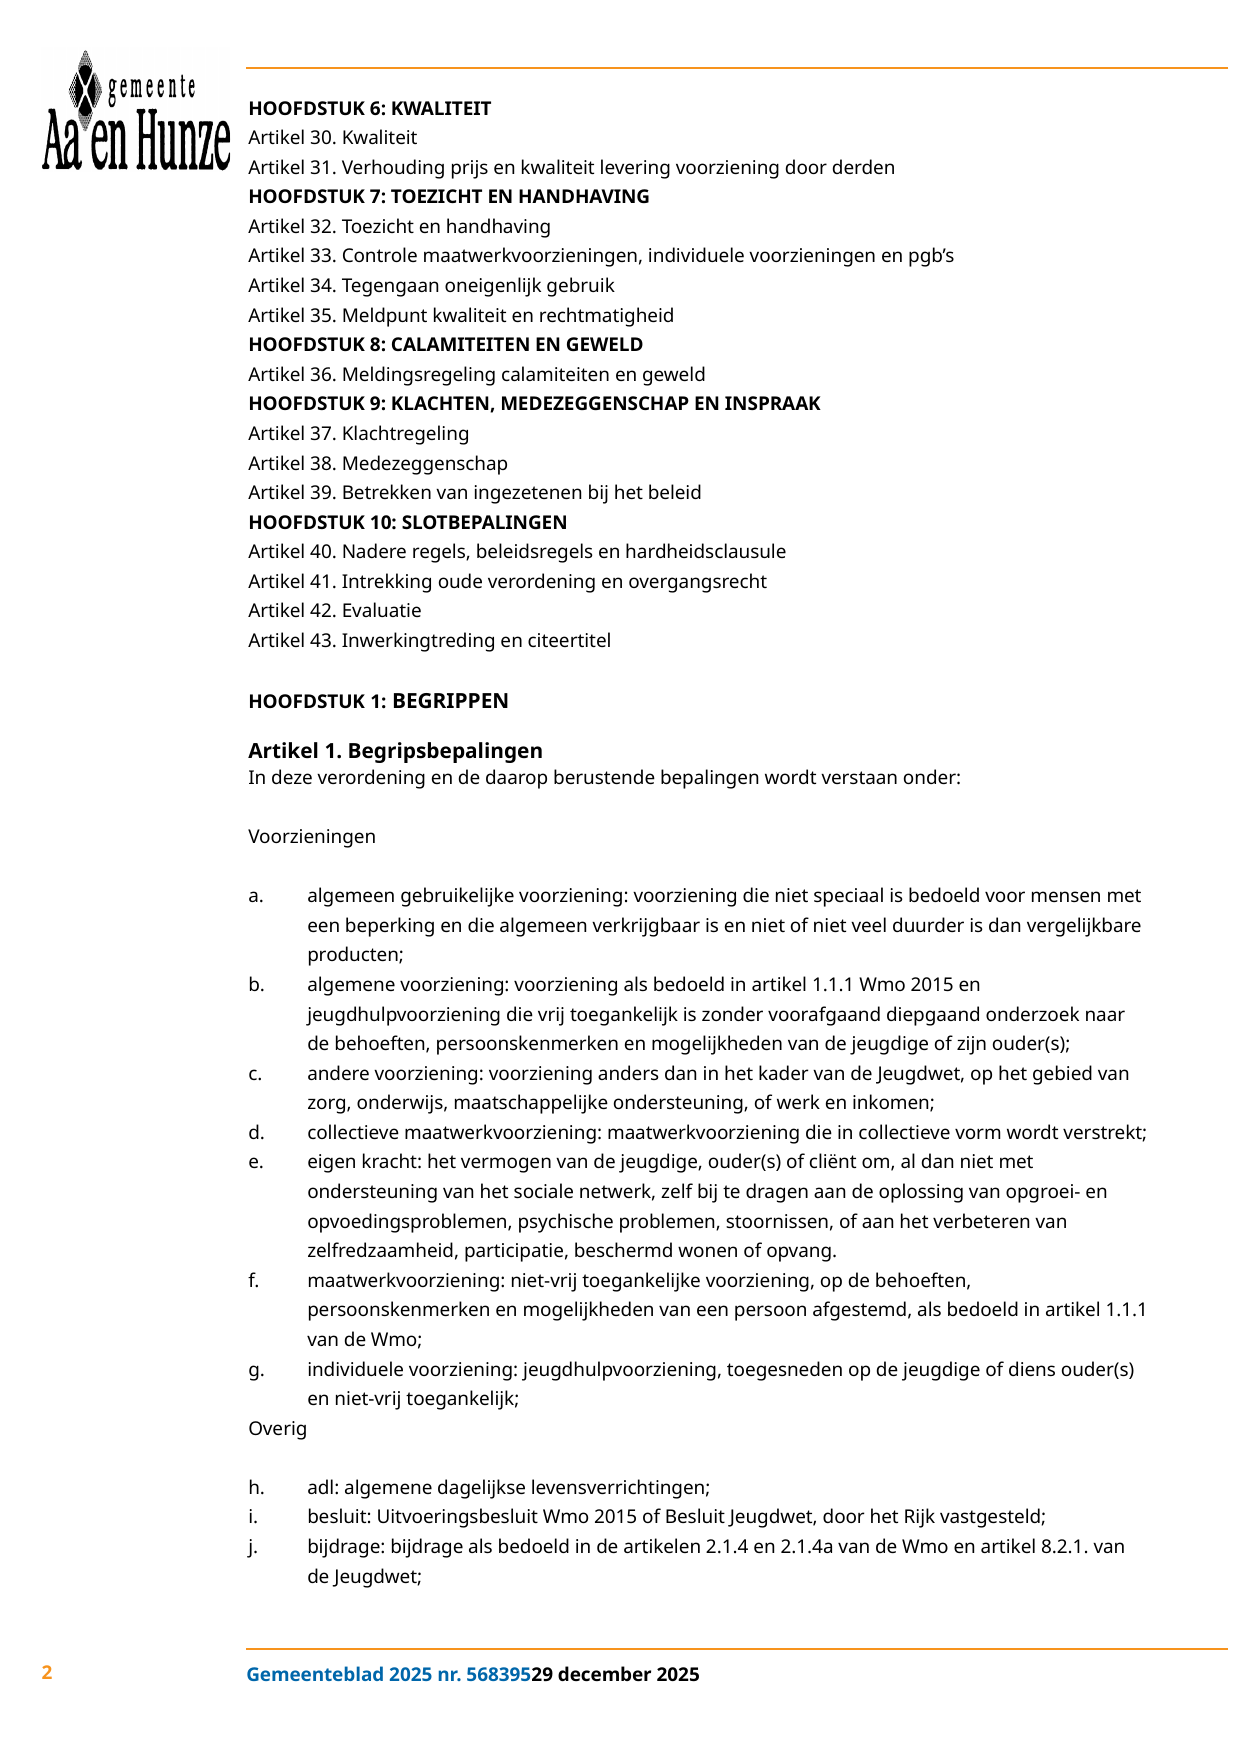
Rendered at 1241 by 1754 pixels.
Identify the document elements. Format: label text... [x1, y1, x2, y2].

text HOOFDSTUK 9: KLACHTEN, MEDEZEGGENSCHAP EN INSPRAAK [248, 391, 1152, 416]
text Artikel 31. Verhouding prijs en kwaliteit levering voorziening door derden [248, 154, 1152, 180]
list algemeen gebruikelijke voorziening: voorziening die niet speciaal is bedoeld voor mensen met een beperking en die algemeen verkrijgbaar is en niet of niet veel duurder is dan vergelijkbare producten; [248, 882, 1152, 967]
picture [41, 47, 231, 172]
text Artikel 43. Inwerkingtreding en citeertitel [248, 627, 1152, 653]
text Artikel 35. Meldpunt kwaliteit en rechtmatigheid [248, 302, 1152, 328]
list maatwerkvoorziening: niet-vrij toegankelijke voorziening, op de behoeften, persoonskenmerken en mogelijkheden van een persoon afgestemd, als bedoeld in artikel 1.1.1 van de Wmo; [248, 1267, 1152, 1352]
text HOOFDSTUK 6: KWALITEIT [248, 95, 1152, 121]
list algemene voorziening: voorziening als bedoeld in artikel 1.1.1 Wmo 2015 en jeugdhulpvoorziening die vrij toegankelijk is zonder voorafgaand diepgaand onderzoek naar de behoeften, persoonskenmerken en mogelijkheden van de jeugdige of zijn ouder(s); [248, 971, 1152, 1056]
list besluit: Uitvoeringsbesluit Wmo 2015 of Besluit Jeugdwet, door het Rijk vastgesteld; [248, 1504, 1152, 1529]
text HOOFDSTUK 10: SLOTBEPALINGEN [248, 509, 1152, 535]
text Artikel 1. Begripsbepalingen [248, 736, 1152, 764]
text HOOFDSTUK 8: CALAMITEITEN EN GEWELD [248, 331, 1152, 357]
list bijdrage: bijdrage als bedoeld in de artikelen 2.1.4 en 2.1.4a van de Wmo en artikel 8.2.1. van de Jeugdwet; [248, 1533, 1152, 1589]
list andere voorziening: voorziening anders dan in het kader van de Jeugdwet, op het gebied van zorg, onderwijs, maatschappelijke ondersteuning, of werk en inkomen; [248, 1060, 1152, 1115]
text Artikel 36. Meldingsregeling calamiteiten en geweld [248, 361, 1152, 387]
text Artikel 39. Betrekken van ingezetenen bij het beleid [248, 479, 1152, 505]
text Artikel 30. Kwaliteit [248, 124, 1152, 150]
text Overig [248, 1415, 1152, 1441]
text Artikel 38. Medezeggenschap [248, 450, 1152, 476]
list adl: algemene dagelijkse levensverrichtingen; [248, 1474, 1152, 1500]
text In deze verordening en de daarop berustende bepalingen wordt verstaan onder: [248, 764, 1152, 790]
text HOOFDSTUK 7: TOEZICHT EN HANDHAVING [248, 183, 1152, 209]
list eigen kracht: het vermogen van de jeugdige, ouder(s) of cliënt om, al dan niet met ondersteuning van het sociale netwerk, zelf bij te dragen aan de oplossing van opgroei- en opvoedingsproblemen, psychische problemen, stoornissen, of aan het verbeteren van zelfredzaamheid, participatie, beschermd wonen of opvang. [248, 1149, 1152, 1263]
text Voorzieningen [248, 823, 1152, 849]
text Artikel 34. Tegengaan oneigenlijk gebruik [248, 272, 1152, 298]
text Artikel 41. Intrekking oude verordening en overgangsrecht [248, 568, 1152, 594]
text Artikel 40. Nadere regels, beleidsregels en hardheidsclausule [248, 538, 1152, 564]
list individuele voorziening: jeugdhulpvoorziening, toegesneden op de jeugdige of diens ouder(s) en niet-vrij toegankelijk; [248, 1356, 1152, 1411]
list collectieve maatwerkvoorziening: maatwerkvoorziening die in collectieve vorm wordt verstrekt; [248, 1119, 1152, 1145]
text Artikel 42. Evaluatie [248, 598, 1152, 623]
text HOOFDSTUK 1: BEGRIPPEN [248, 686, 1152, 715]
text Artikel 32. Toezicht en handhaving [248, 213, 1152, 239]
text Artikel 33. Controle maatwerkvoorzieningen, individuele voorzieningen en pgb’s [248, 243, 1152, 268]
text Artikel 37. Klachtregeling [248, 420, 1152, 446]
